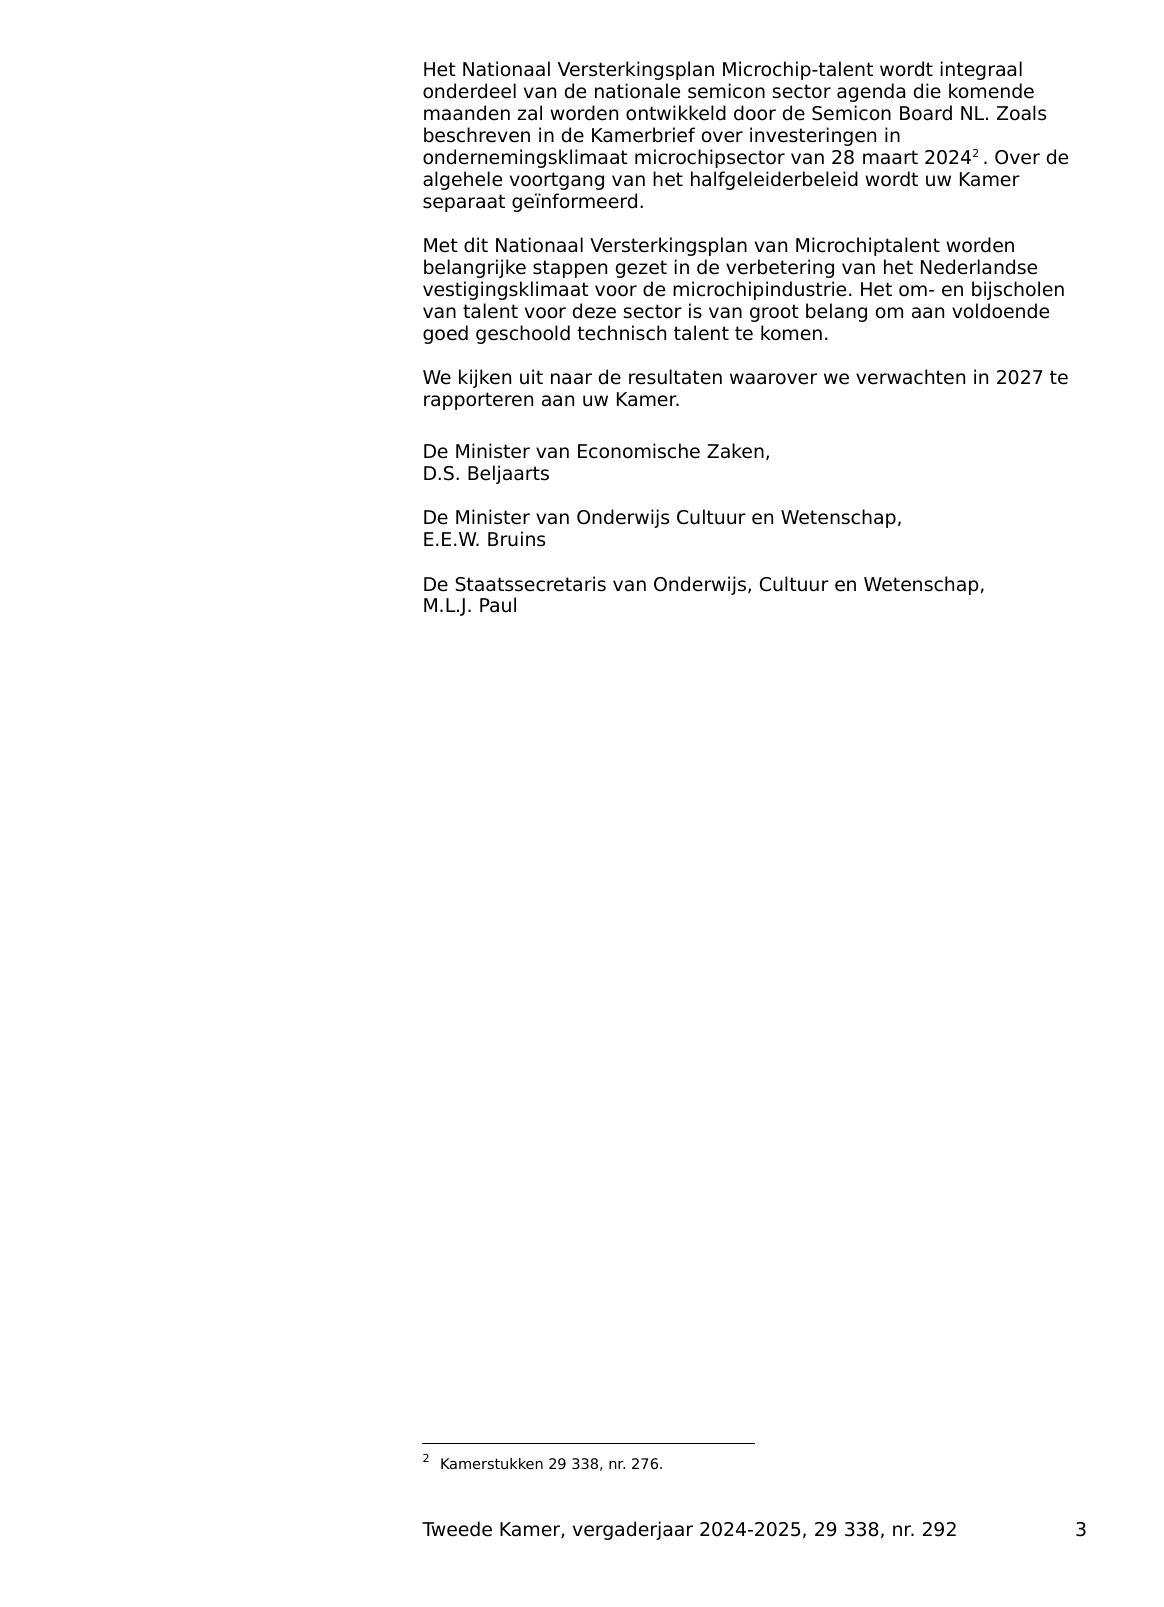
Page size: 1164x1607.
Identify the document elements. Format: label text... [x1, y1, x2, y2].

text Het Nationaal Versterkingsplan Microchip-talent wordt integraal onderdeel van de nationale semicon sector agenda die komende maanden zal worden ontwikkeld door de Semicon Board NL. Zoals beschreven in de Kamerbrief over investeringen in ondernemingsklimaat microchipsector van 28 maart 2024. Over de algehele voortgang van het halfgeleiderbeleid wordt uw Kamer separaat geïnformeerd. [422, 59, 1087, 213]
text Kamerstukken 29 338, nr. 276. [422, 1452, 1087, 1474]
text De Minister van Economische Zaken, D.S. Beljaarts [422, 441, 1087, 485]
text We kijken uit naar de resultaten waarover we verwachten in 2027 te rapporteren aan uw Kamer. [422, 367, 1087, 411]
text De Minister van Onderwijs Cultuur en Wetenschap, E.E.W. Bruins [422, 507, 1087, 551]
text De Staatssecretaris van Onderwijs, Cultuur en Wetenschap, M.L.J. Paul [422, 573, 1087, 617]
text Met dit Nationaal Versterkingsplan van Microchiptalent worden belangrijke stappen gezet in de verbetering van het Nederlandse vestigingsklimaat voor de microchipindustrie. Het om- en bijscholen van talent voor deze sector is van groot belang om aan voldoende goed geschoold technisch talent te komen. [422, 235, 1087, 345]
